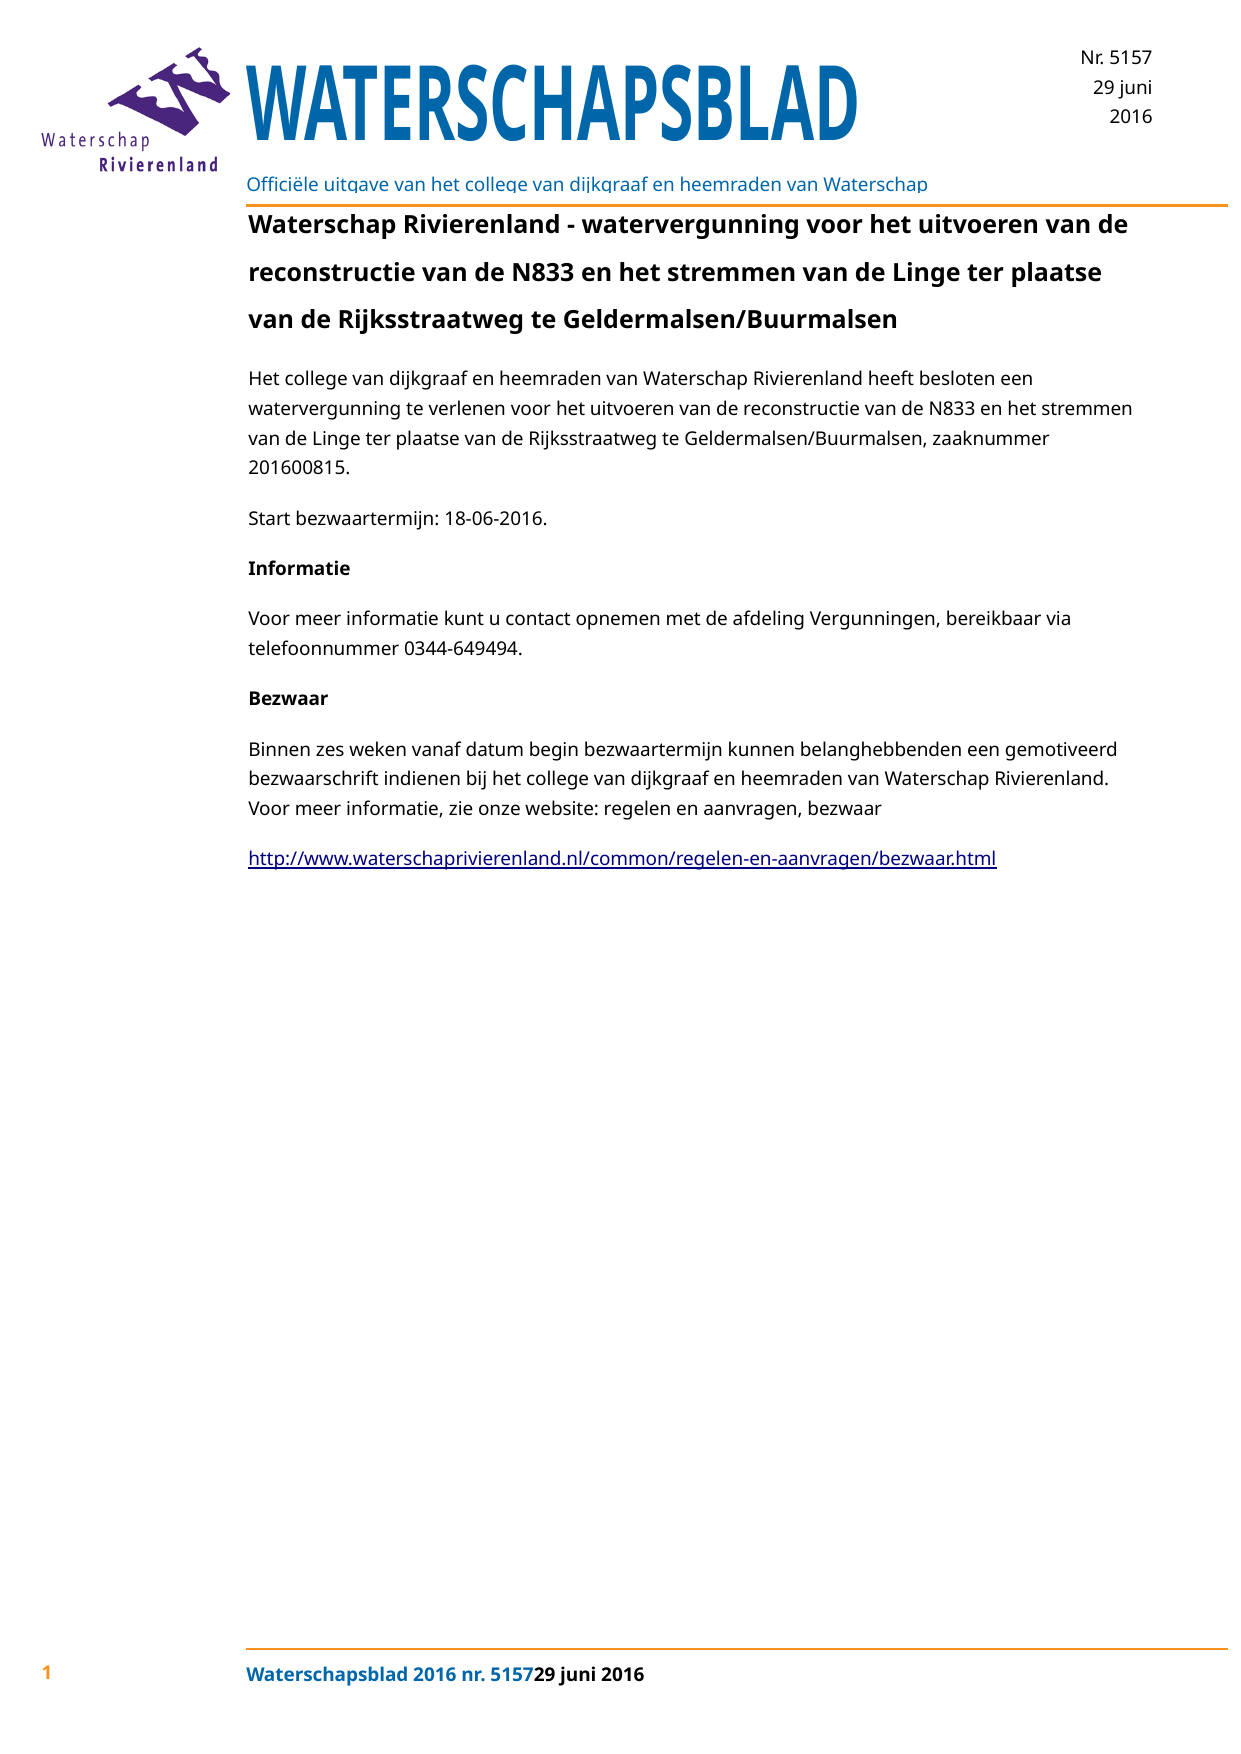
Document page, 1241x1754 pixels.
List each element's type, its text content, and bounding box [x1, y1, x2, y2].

text http://www.waterschaprivierenland.nl/common/regelen-en-aanvragen/bezwaar.html [248, 846, 1152, 871]
text Het college van dijkgraaf en heemraden van Waterschap Rivierenland heeft besloten een watervergunning te verlenen voor het uitvoeren van de reconstructie van de N833 en het stremmen van de Linge ter plaatse van de Rijksstraatweg te Geldermalsen/Buurmalsen, zaaknummer 201600815. [248, 366, 1152, 480]
text Informatie [248, 555, 1152, 581]
text Binnen zes weken vanaf datum begin bezwaartermijn kunnen belanghebbenden een gemotiveerd bezwaarschrift indienen bij het college van dijkgraaf en heemraden van Waterschap Rivierenland. Voor meer informatie, zie onze website: regelen en aanvragen, bezwaar [248, 736, 1152, 821]
text Bezwaar [248, 686, 1152, 711]
text Voor meer informatie kunt u contact opnemen met de afdeling Vergunningen, bereikbaar via telefoonnummer 0344-649494. [248, 606, 1152, 661]
text Waterschap Rivierenland - watervergunning voor het uitvoeren van de reconstructie van de N833 en het stremmen van de Linge ter plaatse van de Rijksstraatweg te Geldermalsen/Buurmalsen [248, 207, 1152, 336]
picture [41, 47, 231, 172]
text Start bezwaartermijn: 18-06-2016. [248, 505, 1152, 530]
